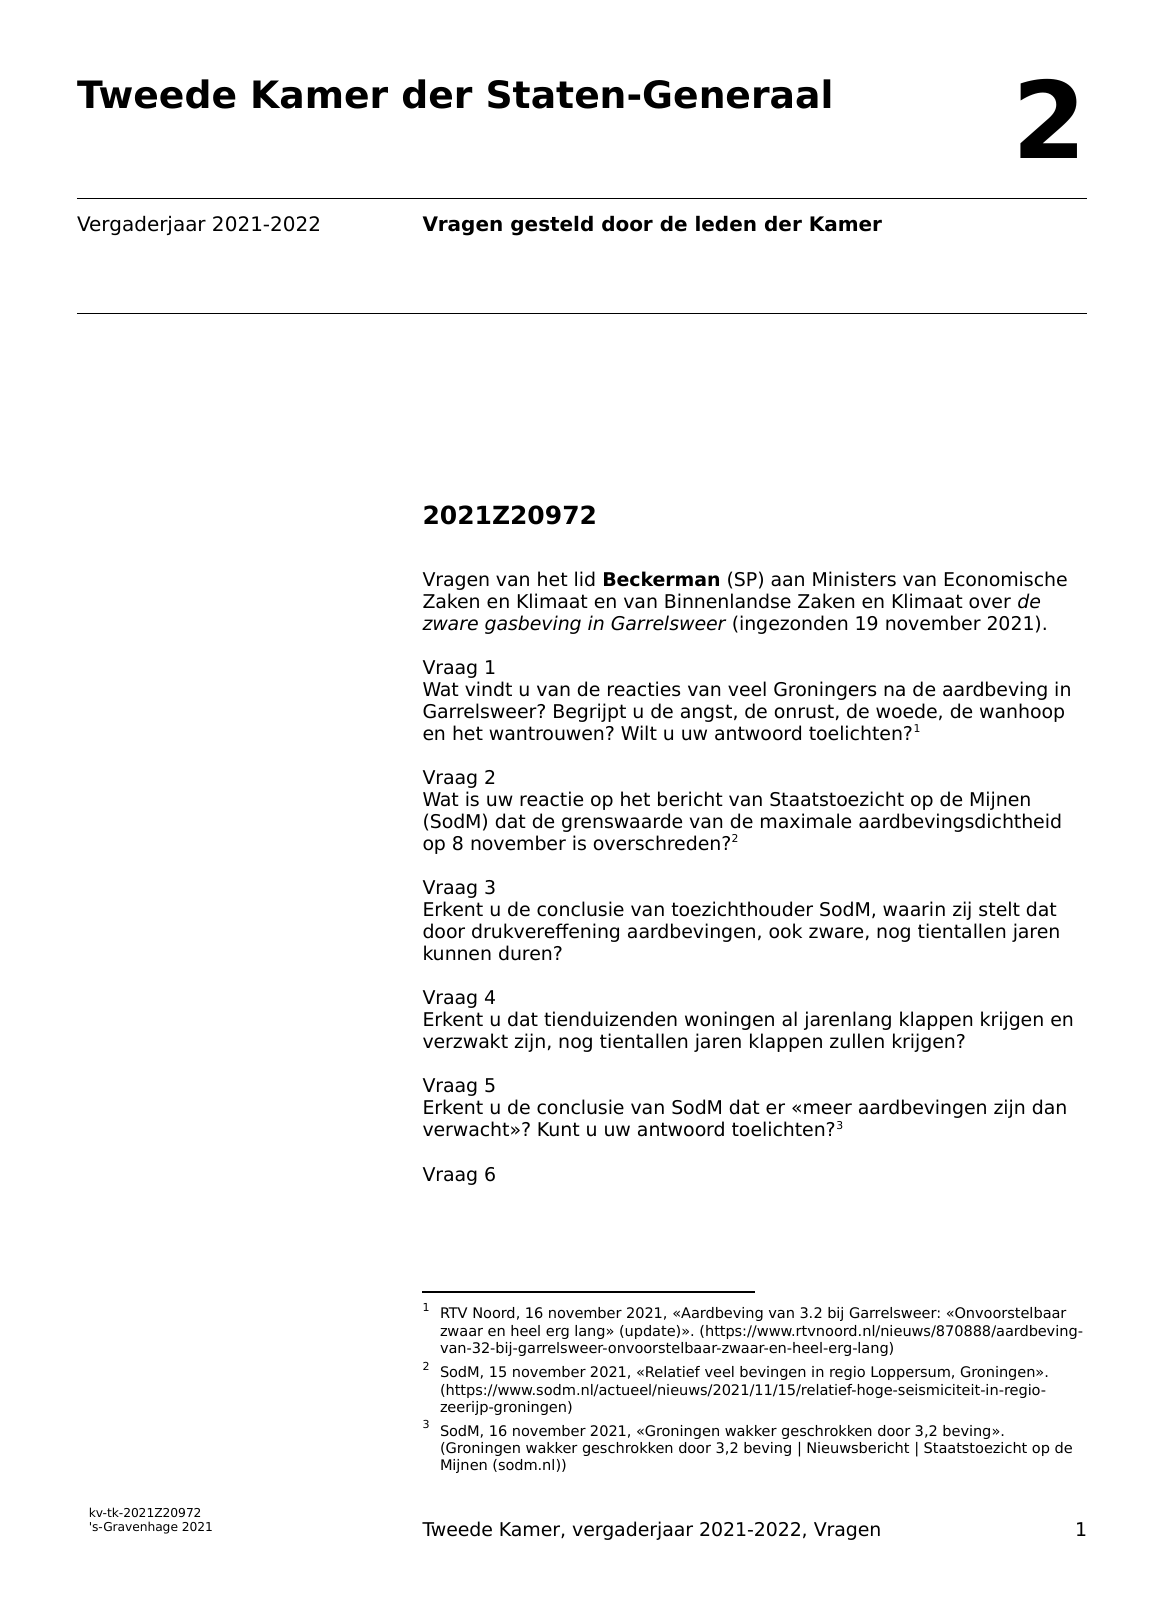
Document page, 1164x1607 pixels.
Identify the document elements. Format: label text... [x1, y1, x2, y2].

text Vraag 1 [422, 657, 1087, 679]
text Erkent u de conclusie van toezichthouder SodM, waarin zij stelt dat door drukvereffening aardbevingen, ook zware, nog tientallen jaren kunnen duren? [422, 899, 1087, 965]
text Erkent u dat tienduizenden woningen al jarenlang klappen krijgen en verzwakt zijn, nog tientallen jaren klappen zullen krijgen? [422, 1009, 1087, 1053]
text Vraag 5 [422, 1075, 1087, 1097]
text Vraag 4 [422, 987, 1087, 1009]
text Vragen van het lid Beckerman (SP) aan Ministers van Economische Zaken en Klimaat en van Binnenlandse Zaken en Klimaat over de zware gasbeving in Garrelsweer (ingezonden 19 november 2021). [422, 569, 1087, 635]
text SodM, 16 november 2021, «Groningen wakker geschrokken door 3,2 beving». (Groningen wakker geschrokken door 3,2 beving | Nieuwsbericht | Staatstoezicht op de Mijnen (sodm.nl)) [422, 1418, 1087, 1474]
text Wat is uw reactie op het bericht van Staatstoezicht op de Mijnen (SodM) dat de grenswaarde van de maximale aardbevingsdichtheid op 8 november is overschreden? [422, 789, 1087, 855]
table_cell Vragen gesteld door de leden der Kamer [422, 199, 1087, 313]
text SodM, 15 november 2021, «Relatief veel bevingen in regio Loppersum, Groningen». (https://www.sodm.nl/actueel/nieuws/2021/11/15/relatief-hoge-seismiciteit-in-regio-zeerijp-groningen) [422, 1360, 1087, 1416]
text 2021Z20972 [422, 501, 1087, 531]
text kv-tk-2021Z20972 [88, 1506, 323, 1520]
text Vraag 3 [422, 877, 1087, 899]
table_cell Vergaderjaar 2021-2022 [77, 199, 422, 313]
text Wat vindt u van de reacties van veel Groningers na de aardbeving in Garrelsweer? Begrijpt u de angst, de onrust, de woede, de wanhoop en het wantrouwen? Wilt u uw antwoord toelichten? [422, 679, 1087, 745]
text Erkent u de conclusie van SodM dat er «meer aardbevingen zijn dan verwacht»? Kunt u uw antwoord toelichten? [422, 1097, 1087, 1141]
table_header 2 [886, 59, 1087, 198]
text 's-Gravenhage 2021 [88, 1520, 323, 1534]
table_header Tweede Kamer der Staten-Generaal [77, 59, 886, 198]
text RTV Noord, 16 november 2021, «Aardbeving van 3.2 bij Garrelsweer: «Onvoorstelbaar zwaar en heel erg lang» (update)». (https://www.rtvnoord.nl/nieuws/870888/aardbeving-van-32-bij-garrelsweer-onvoorstelbaar-zwaar-en-heel-erg-lang) [422, 1301, 1087, 1357]
text Vraag 2 [422, 767, 1087, 789]
text Vraag 6 [422, 1163, 1087, 1185]
